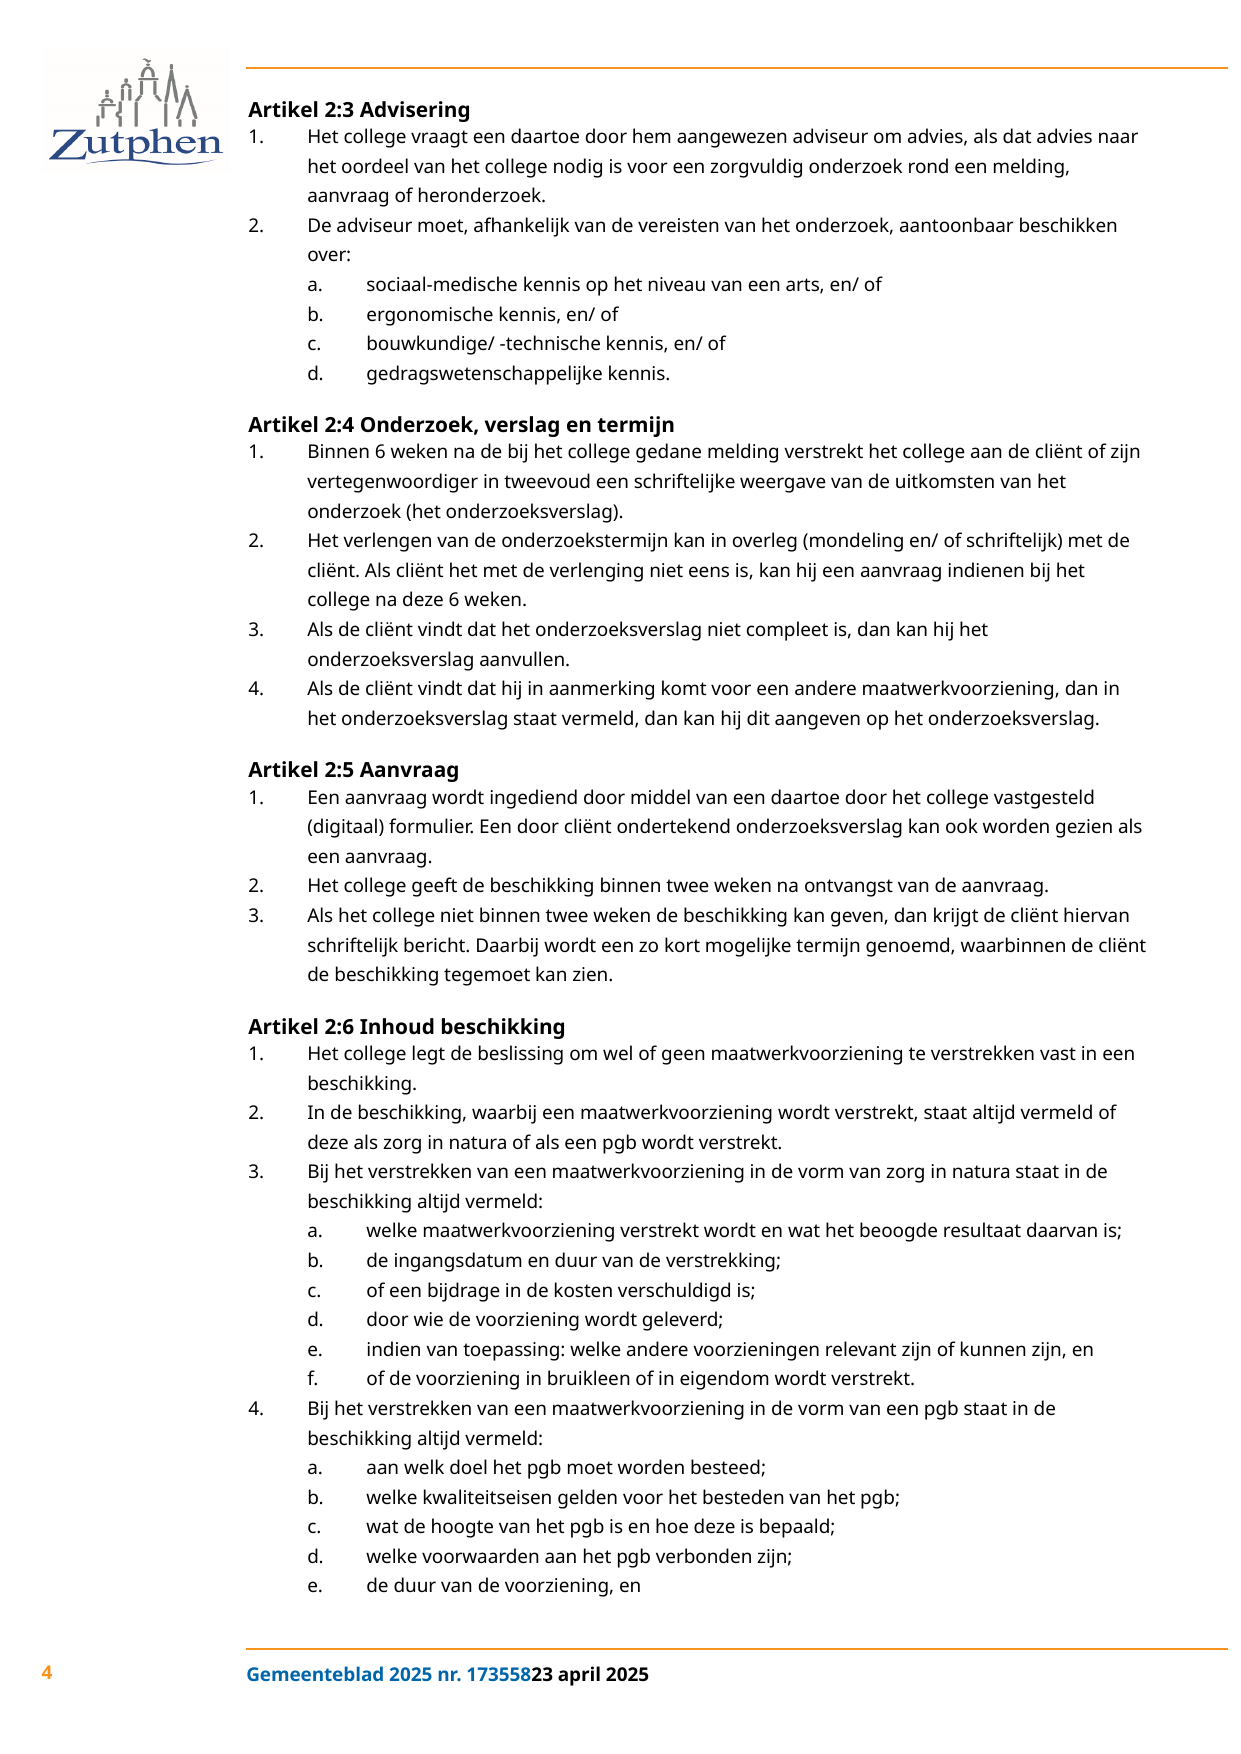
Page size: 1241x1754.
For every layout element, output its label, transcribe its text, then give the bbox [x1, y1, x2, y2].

text Artikel 2:6 Inhoud beschikking [248, 1012, 1152, 1040]
list welke voorwaarden aan het pgb verbonden zijn; [307, 1543, 1152, 1569]
list of de voorziening in bruikleen of in eigendom wordt verstrekt. [307, 1366, 1152, 1391]
list Het verlengen van de onderzoekstermijn kan in overleg (mondeling en/ of schriftelijk) met de cliënt. Als cliënt het met de verlenging niet eens is, kan hij een aanvraag indienen bij het college na deze 6 weken. [248, 527, 1152, 612]
list Als het college niet binnen twee weken de beschikking kan geven, dan krijgt de cliënt hiervan schriftelijk bericht. Daarbij wordt een zo kort mogelijke termijn genoemd, waarbinnen de cliënt de beschikking tegemoet kan zien. [248, 902, 1152, 987]
list bouwkundige/ -technische kennis, en/ of [307, 330, 1152, 356]
list Het college vraagt een daartoe door hem aangewezen adviseur om advies, als dat advies naar het oordeel van het college nodig is voor een zorgvuldig onderzoek rond een melding, aanvraag of heronderzoek. [248, 123, 1152, 208]
list door wie de voorziening wordt geleverd; [307, 1306, 1152, 1332]
list gedragswetenschappelijke kennis. [307, 360, 1152, 386]
list of een bijdrage in de kosten verschuldigd is; [307, 1277, 1152, 1303]
list wat de hoogte van het pgb is en hoe deze is bepaald; [307, 1513, 1152, 1539]
list Het college legt de beslissing om wel of geen maatwerkvoorziening te verstrekken vast in een beschikking. [248, 1040, 1152, 1096]
list ergonomische kennis, en/ of [307, 301, 1152, 326]
list indien van toepassing: welke andere voorzieningen relevant zijn of kunnen zijn, en [307, 1336, 1152, 1362]
list de duur van de voorziening, en [307, 1573, 1152, 1598]
list De adviseur moet, afhankelijk van de vereisten van het onderzoek, aantoonbaar beschikken over: [248, 212, 1152, 267]
text Artikel 2:4 Onderzoek, verslag en termijn [248, 410, 1152, 439]
picture [41, 47, 231, 172]
text Artikel 2:3 Advisering [248, 95, 1152, 123]
list In de beschikking, waarbij een maatwerkvoorziening wordt verstrekt, staat altijd vermeld of deze als zorg in natura of als een pgb wordt verstrekt. [248, 1099, 1152, 1155]
list Het college geeft de beschikking binnen twee weken na ontvangst van de aanvraag. [248, 873, 1152, 898]
text Artikel 2:5 Aanvraag [248, 755, 1152, 784]
list Als de cliënt vindt dat het onderzoeksverslag niet compleet is, dan kan hij het onderzoeksverslag aanvullen. [248, 616, 1152, 672]
list welke kwaliteitseisen gelden voor het besteden van het pgb; [307, 1484, 1152, 1510]
list Bij het verstrekken van een maatwerkvoorziening in de vorm van een pgb staat in de beschikking altijd vermeld: [248, 1395, 1152, 1451]
list welke maatwerkvoorziening verstrekt wordt en wat het beoogde resultaat daarvan is; [307, 1218, 1152, 1243]
list aan welk doel het pgb moet worden besteed; [307, 1454, 1152, 1480]
list Een aanvraag wordt ingediend door middel van een daartoe door het college vastgesteld (digitaal) formulier. Een door cliënt ondertekend onderzoeksverslag kan ook worden gezien als een aanvraag. [248, 784, 1152, 869]
list Bij het verstrekken van een maatwerkvoorziening in de vorm van zorg in natura staat in de beschikking altijd vermeld: [248, 1158, 1152, 1214]
list de ingangsdatum en duur van de verstrekking; [307, 1247, 1152, 1273]
list Binnen 6 weken na de bij het college gedane melding verstrekt het college aan de cliënt of zijn vertegenwoordiger in tweevoud een schriftelijke weergave van de uitkomsten van het onderzoek (het onderzoeksverslag). [248, 439, 1152, 524]
list sociaal-medische kennis op het niveau van een arts, en/ of [307, 271, 1152, 297]
list Als de cliënt vindt dat hij in aanmerking komt voor een andere maatwerkvoorziening, dan in het onderzoeksverslag staat vermeld, dan kan hij dit aangeven op het onderzoeksverslag. [248, 675, 1152, 731]
